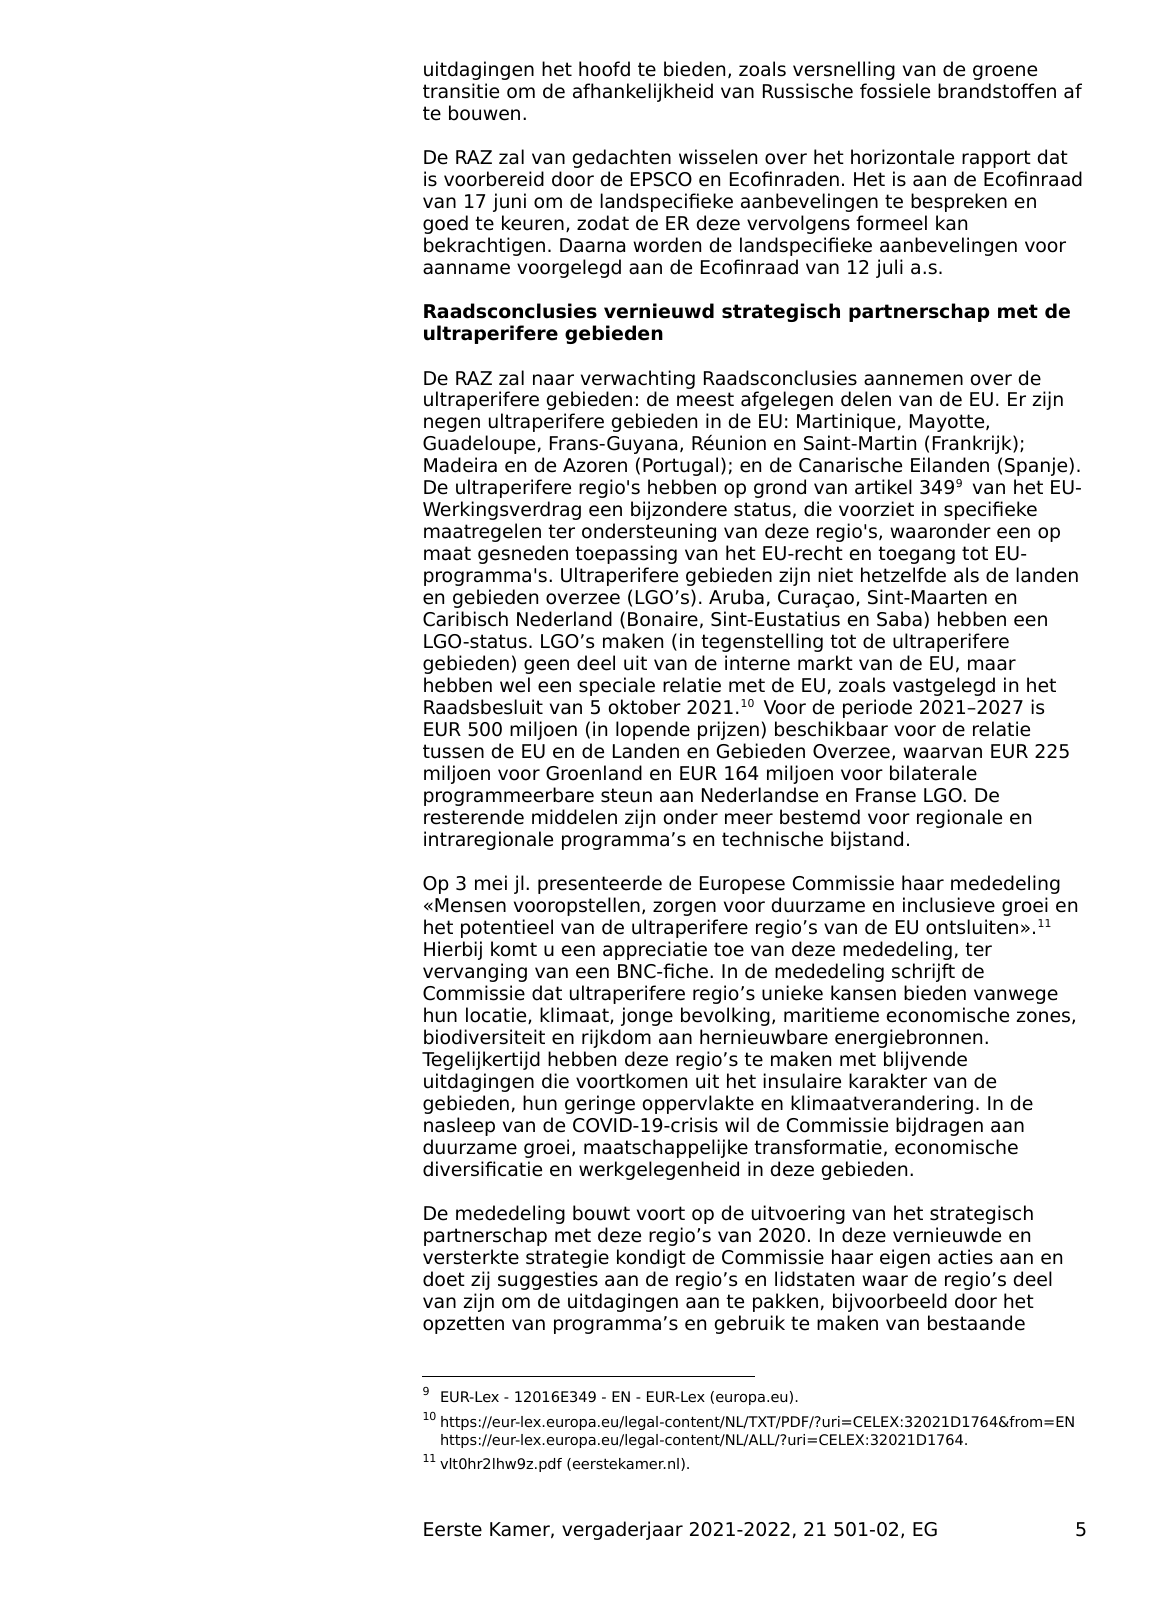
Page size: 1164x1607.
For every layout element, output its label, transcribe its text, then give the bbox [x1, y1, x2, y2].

text https://eur-lex.europa.eu/legal-content/NL/TXT/PDF/?uri=CELEX:32021D1764&from=EN https://eur-lex.europa.eu/legal-content/NL/ALL/?uri=CELEX:32021D1764. [422, 1410, 1087, 1449]
text EUR-Lex - 12016E349 - EN - EUR-Lex (europa.eu). [422, 1385, 1087, 1407]
text De RAZ zal naar verwachting Raadsconclusies aannemen over de ultraperifere gebieden: de meest afgelegen delen van de EU. Er zijn negen ultraperifere gebieden in de EU: Martinique, Mayotte, Guadeloupe, Frans-Guyana, Réunion en Saint-Martin (Frankrijk); Madeira en de Azoren (Portugal); en de Canarische Eilanden (Spanje). De ultraperifere regio's hebben op grond van artikel 349 van het EU-Werkingsverdrag een bijzondere status, die voorziet in specifieke maatregelen ter ondersteuning van deze regio's, waaronder een op maat gesneden toepassing van het EU-recht en toegang tot EU-programma's. Ultraperifere gebieden zijn niet hetzelfde als de landen en gebieden overzee (LGO’s). Aruba, Curaçao, Sint-Maarten en Caribisch Nederland (Bonaire, Sint-Eustatius en Saba) hebben een LGO-status. LGO’s maken (in tegenstelling tot de ultraperifere gebieden) geen deel uit van de interne markt van de EU, maar hebben wel een speciale relatie met de EU, zoals vastgelegd in het Raadsbesluit van 5 oktober 2021. Voor de periode 2021–2027 is EUR 500 miljoen (in lopende prijzen) beschikbaar voor de relatie tussen de EU en de Landen en Gebieden Overzee, waarvan EUR 225 miljoen voor Groenland en EUR 164 miljoen voor bilaterale programmeerbare steun aan Nederlandse en Franse LGO. De resterende middelen zijn onder meer bestemd voor regionale en intraregionale programma’s en technische bijstand. [422, 367, 1087, 851]
text Op 3 mei jl. presenteerde de Europese Commissie haar mededeling «Mensen vooropstellen, zorgen voor duurzame en inclusieve groei en het potentieel van de ultraperifere regio’s van de EU ontsluiten». Hierbij komt u een appreciatie toe van deze mededeling, ter vervanging van een BNC-fiche. In de mededeling schrijft de Commissie dat ultraperifere regio’s unieke kansen bieden vanwege hun locatie, klimaat, jonge bevolking, maritieme economische zones, biodiversiteit en rijkdom aan hernieuwbare energiebronnen. Tegelijkertijd hebben deze regio’s te maken met blijvende uitdagingen die voortkomen uit het insulaire karakter van de gebieden, hun geringe oppervlakte en klimaatverandering. In de nasleep van de COVID-19-crisis wil de Commissie bijdragen aan duurzame groei, maatschappelijke transformatie, economische diversificatie en werkgelegenheid in deze gebieden. [422, 873, 1087, 1181]
text De mededeling bouwt voort op de uitvoering van het strategisch partnerschap met deze regio’s van 2020. In deze vernieuwde en versterkte strategie kondigt de Commissie haar eigen acties aan en doet zij suggesties aan de regio’s en lidstaten waar de regio’s deel van zijn om de uitdagingen aan te pakken, bijvoorbeeld door het opzetten van programma’s en gebruik te maken van bestaande [422, 1203, 1087, 1335]
text uitdagingen het hoofd te bieden, zoals versnelling van de groene transitie om de afhankelijkheid van Russische fossiele brandstoffen af te bouwen. [422, 59, 1087, 125]
text De RAZ zal van gedachten wisselen over het horizontale rapport dat is voorbereid door de EPSCO en Ecofinraden. Het is aan de Ecofinraad van 17 juni om de landspecifieke aanbevelingen te bespreken en goed te keuren, zodat de ER deze vervolgens formeel kan bekrachtigen. Daarna worden de landspecifieke aanbevelingen voor aanname voorgelegd aan de Ecofinraad van 12 juli a.s. [422, 147, 1087, 279]
text vlt0hr2lhw9z.pdf (eerstekamer.nl). [422, 1452, 1087, 1474]
subtitle Raadsconclusies vernieuwd strategisch partnerschap met de ultraperifere gebieden [422, 301, 1087, 345]
